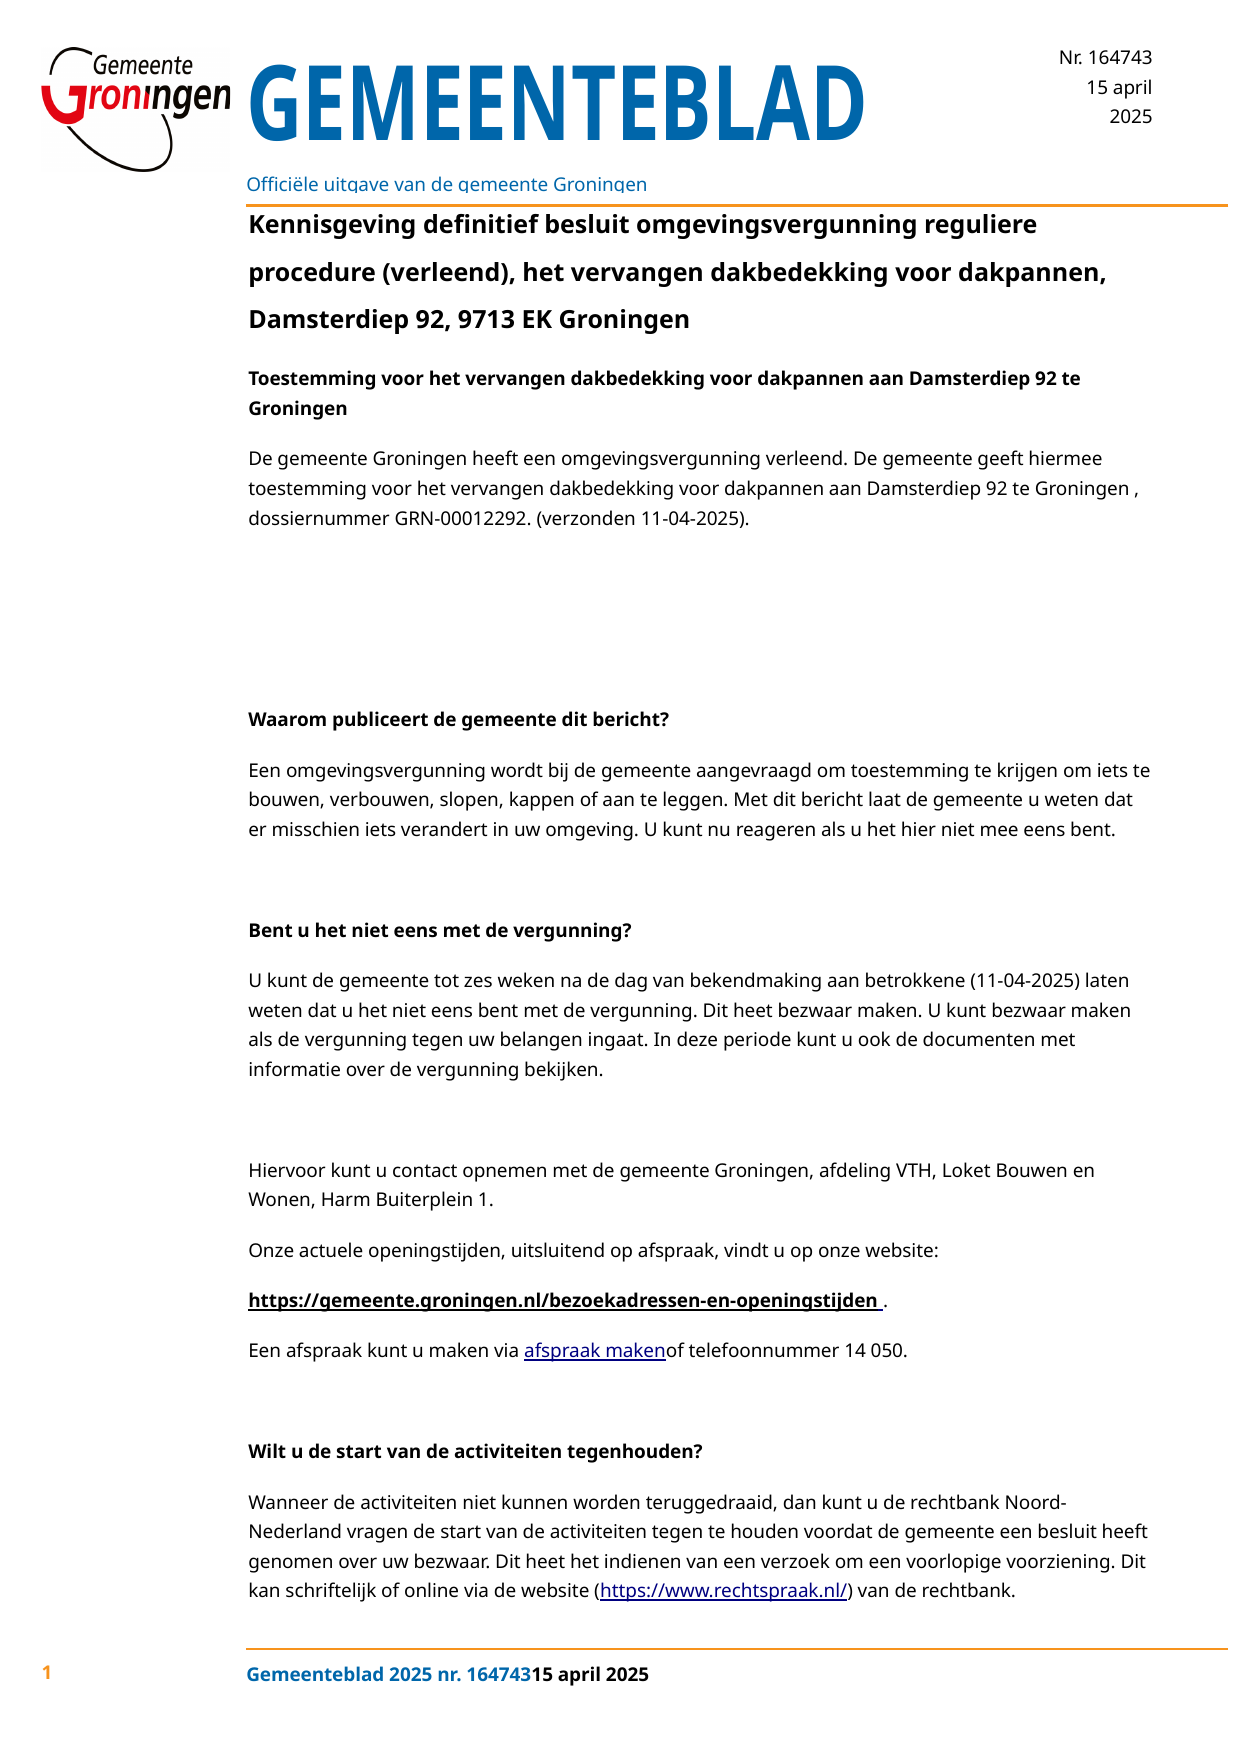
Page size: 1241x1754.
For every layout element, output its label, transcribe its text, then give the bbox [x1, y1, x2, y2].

text Wilt u de start van de activiteiten tegenhouden? [248, 1438, 1152, 1464]
text Kennisgeving definitief besluit omgevingsvergunning reguliere procedure (verleend), het vervangen dakbedekking voor dakpannen, Damsterdiep 92, 9713 EK Groningen [248, 207, 1152, 336]
picture [41, 47, 231, 172]
text Wanneer de activiteiten niet kunnen worden teruggedraaid, dan kunt u de rechtbank Noord-Nederland vragen de start van de activiteiten tegen te houden voordat de gemeente een besluit heeft genomen over uw bezwaar. Dit heet het indienen van een verzoek om een voorlopige voorziening. Dit kan schriftelijk of online via de website (https://www.rechtspraak.nl/) van de rechtbank. [248, 1489, 1152, 1603]
text https://gemeente.groningen.nl/bezoekadressen-en-openingstijden . [248, 1287, 1152, 1313]
text Onze actuele openingstijden, uitsluitend op afspraak, vindt u op onze website: [248, 1237, 1152, 1262]
text Bent u het niet eens met de vergunning? [248, 917, 1152, 942]
text Waarom publiceert de gemeente dit bericht? [248, 706, 1152, 732]
text Toestemming voor het vervangen dakbedekking voor dakpannen aan Damsterdiep 92 te Groningen [248, 366, 1152, 421]
text Hiervoor kunt u contact opnemen met de gemeente Groningen, afdeling VTH, Loket Bouwen en Wonen, Harm Buiterplein 1. [248, 1157, 1152, 1212]
text Een omgevingsvergunning wordt bij de gemeente aangevraagd om toestemming te krijgen om iets te bouwen, verbouwen, slopen, kappen of aan te leggen. Met dit bericht laat de gemeente u weten dat er misschien iets verandert in uw omgeving. U kunt nu reageren als u het hier niet mee eens bent. [248, 757, 1152, 842]
text De gemeente Groningen heeft een omgevingsvergunning verleend. De gemeente geeft hiermee toestemming voor het vervangen dakbedekking voor dakpannen aan Damsterdiep 92 te Groningen , dossiernummer GRN-00012292. (verzonden 11-04-2025). [248, 446, 1152, 530]
text U kunt de gemeente tot zes weken na de dag van bekendmaking aan betrokkene (11-04-2025) laten weten dat u het niet eens bent met de vergunning. Dit heet bezwaar maken. U kunt bezwaar maken als de vergunning tegen uw belangen ingaat. In deze periode kunt u ook de documenten met informatie over de vergunning bekijken. [248, 967, 1152, 1082]
text Een afspraak kunt u maken via afspraak makenof telefoonnummer 14 050. [248, 1338, 1152, 1363]
